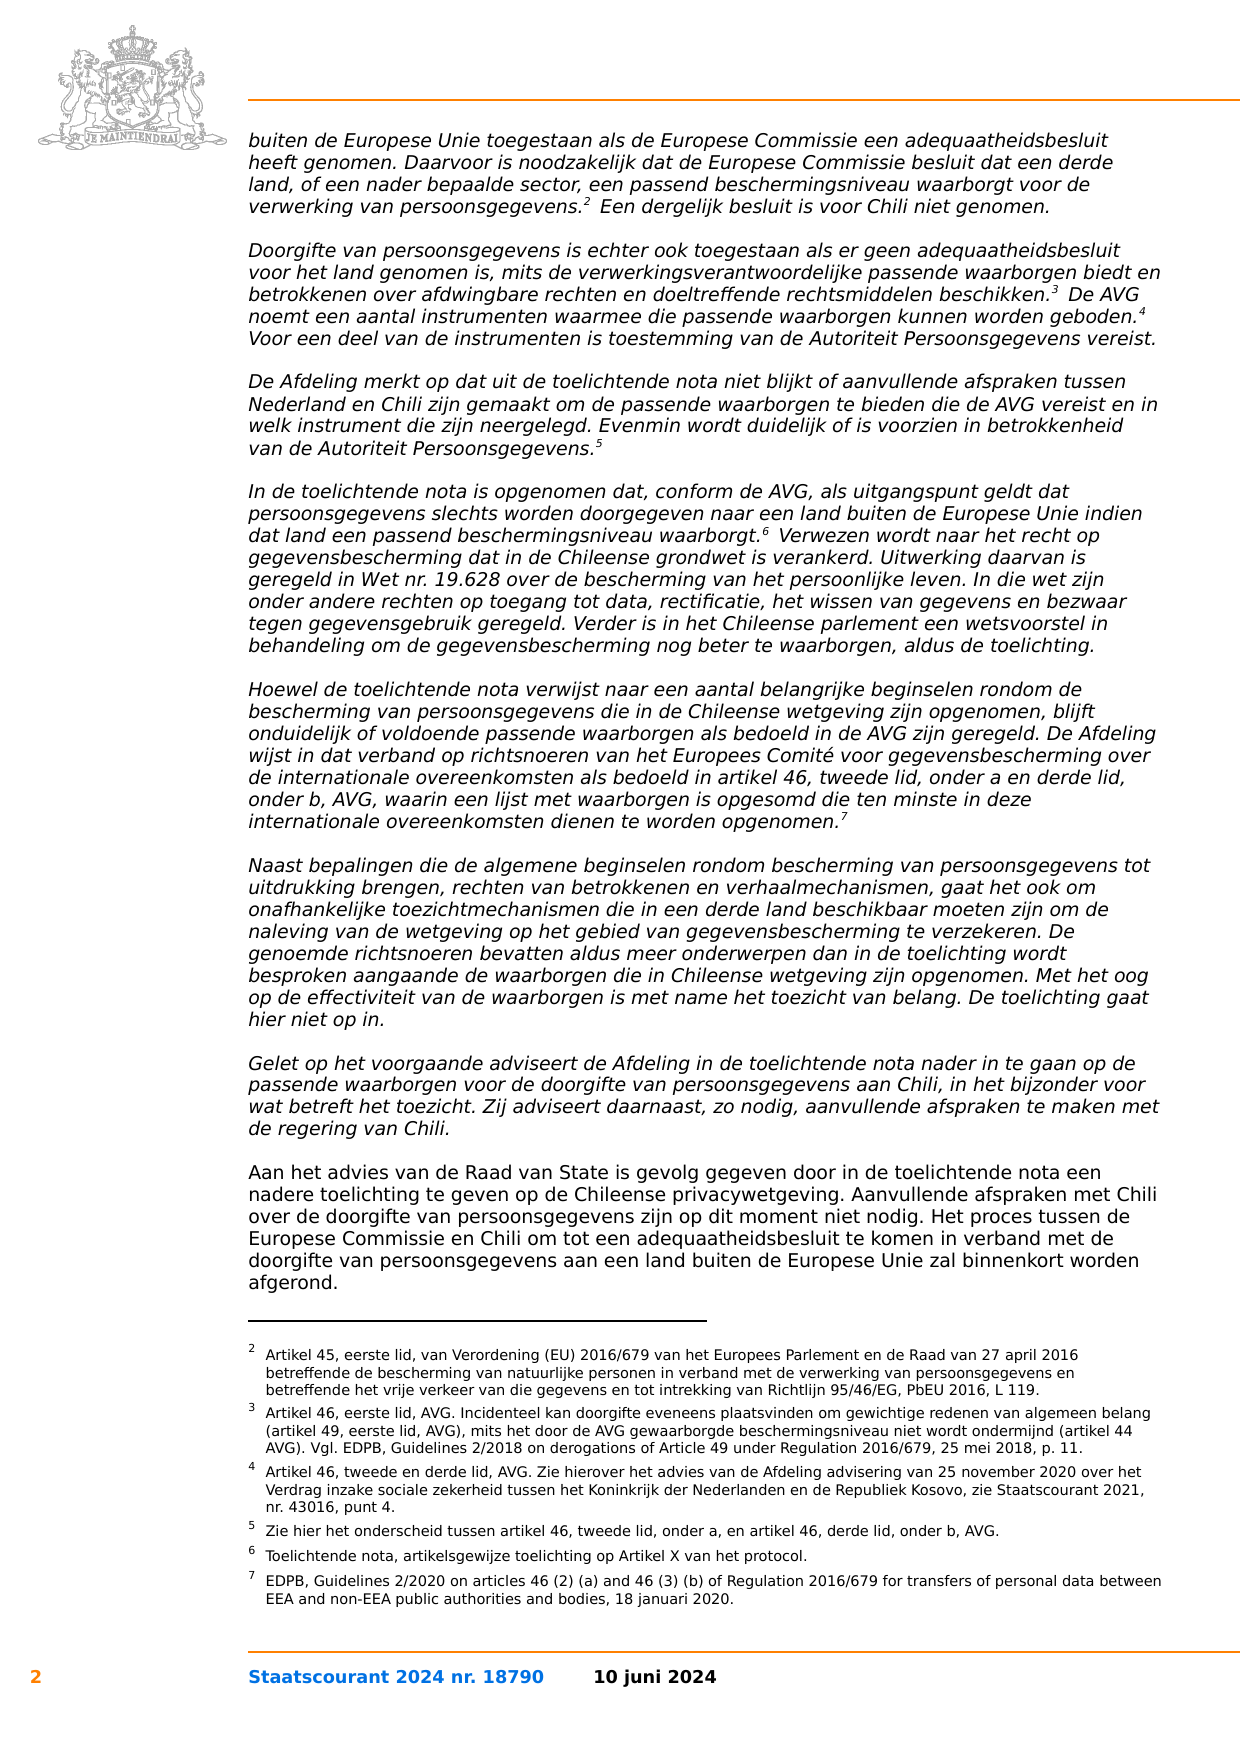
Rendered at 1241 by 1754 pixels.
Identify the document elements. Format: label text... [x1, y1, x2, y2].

text Artikel 45, eerste lid, van Verordening (EU) 2016/679 van het Europees Parlement en de Raad van 27 april 2016 betreffende de bescherming van natuurlijke personen in verband met de verwerking van persoonsgegevens en betreffende het vrije verkeer van die gegevens en tot intrekking van Richtlijn 95/46/EG, PbEU 2016, L 119. [248, 1343, 1163, 1398]
text Gelet op het voorgaande adviseert de Afdeling in de toelichtende nota nader in te gaan op de passende waarborgen voor de doorgifte van persoonsgegevens aan Chili, in het bijzonder voor wat betreft het toezicht. Zij adviseert daarnaast, zo nodig, aanvullende afspraken te maken met de regering van Chili. [248, 1052, 1163, 1140]
text De Afdeling merkt op dat uit de toelichtende nota niet blijkt of aanvullende afspraken tussen Nederland en Chili zijn gemaakt om de passende waarborgen te bieden die de AVG vereist en in welk instrument die zijn neergelegd. Evenmin wordt duidelijk of is voorzien in betrokkenheid van de Autoriteit Persoonsgegevens. [248, 371, 1163, 459]
text buiten de Europese Unie toegestaan als de Europese Commissie een adequaatheidsbesluit heeft genomen. Daarvoor is noodzakelijk dat de Europese Commissie besluit dat een derde land, of een nader bepaalde sector, een passend beschermingsniveau waarborgt voor de verwerking van persoonsgegevens. Een dergelijk besluit is voor Chili niet genomen. [248, 130, 1163, 218]
text Artikel 46, tweede en derde lid, AVG. Zie hierover het advies van de Afdeling advisering van 25 november 2020 over het Verdrag inzake sociale zekerheid tussen het Koninkrijk der Nederlanden en de Republiek Kosovo, zie Staatscourant 2021, nr. 43016, punt 4. [248, 1460, 1163, 1516]
text Toelichtende nota, artikelsgewijze toelichting op Artikel X van het protocol. [248, 1544, 1163, 1566]
text In de toelichtende nota is opgenomen dat, conform de AVG, als uitgangspunt geldt dat persoonsgegevens slechts worden doorgegeven naar een land buiten de Europese Unie indien dat land een passend beschermingsniveau waarborgt. Verwezen wordt naar het recht op gegevensbescherming dat in de Chileense grondwet is verankerd. Uitwerking daarvan is geregeld in Wet nr. 19.628 over de bescherming van het persoonlijke leven. In die wet zijn onder andere rechten op toegang tot data, rectificatie, het wissen van gegevens en bezwaar tegen gegevensgebruik geregeld. Verder is in het Chileense parlement een wetsvoorstel in behandeling om de gegevensbescherming nog beter te waarborgen, aldus de toelichting. [248, 481, 1163, 657]
picture [38, 25, 227, 150]
text Artikel 46, eerste lid, AVG. Incidenteel kan doorgifte eveneens plaatsvinden om gewichtige redenen van algemeen belang (artikel 49, eerste lid, AVG), mits het door de AVG gewaarborgde beschermingsniveau niet wordt ondermijnd (artikel 44 AVG). Vgl. EDPB, Guidelines 2/2018 on derogations of Article 49 under Regulation 2016/679, 25 mei 2018, p. 11. [248, 1401, 1163, 1457]
text Aan het advies van de Raad van State is gevolg gegeven door in de toelichtende nota een nadere toelichting te geven op de Chileense privacywetgeving. Aanvullende afspraken met Chili over de doorgifte van persoonsgegevens zijn op dit moment niet nodig. Het proces tussen de Europese Commissie en Chili om tot een adequaatheidsbesluit te komen in verband met de doorgifte van persoonsgegevens aan een land buiten de Europese Unie zal binnenkort worden afgerond. [248, 1162, 1163, 1294]
text Naast bepalingen die de algemene beginselen rondom bescherming van persoonsgegevens tot uitdrukking brengen, rechten van betrokkenen en verhaalmechanismen, gaat het ook om onafhankelijke toezichtmechanismen die in een derde land beschikbaar moeten zijn om de naleving van de wetgeving op het gebied van gegevensbescherming te verzekeren. De genoemde richtsnoeren bevatten aldus meer onderwerpen dan in de toelichting wordt besproken aangaande de waarborgen die in Chileense wetgeving zijn opgenomen. Met het oog op de effectiviteit van de waarborgen is met name het toezicht van belang. De toelichting gaat hier niet op in. [248, 855, 1163, 1031]
text Zie hier het onderscheid tussen artikel 46, tweede lid, onder a, en artikel 46, derde lid, onder b, AVG. [248, 1519, 1163, 1541]
text EDPB, Guidelines 2/2020 on articles 46 (2) (a) and 46 (3) (b) of Regulation 2016/679 for transfers of personal data between EEA and non-EEA public authorities and bodies, 18 januari 2020. [248, 1569, 1163, 1608]
text Hoewel de toelichtende nota verwijst naar een aantal belangrijke beginselen rondom de bescherming van persoonsgegevens die in de Chileense wetgeving zijn opgenomen, blijft onduidelijk of voldoende passende waarborgen als bedoeld in de AVG zijn geregeld. De Afdeling wijst in dat verband op richtsnoeren van het Europees Comité voor gegevensbescherming over de internationale overeenkomsten als bedoeld in artikel 46, tweede lid, onder a en derde lid, onder b, AVG, waarin een lijst met waarborgen is opgesomd die ten minste in deze internationale overeenkomsten dienen te worden opgenomen. [248, 679, 1163, 833]
text Doorgifte van persoonsgegevens is echter ook toegestaan als er geen adequaatheidsbesluit voor het land genomen is, mits de verwerkingsverantwoordelijke passende waarborgen biedt en betrokkenen over afdwingbare rechten en doeltreffende rechtsmiddelen beschikken. De AVG noemt een aantal instrumenten waarmee die passende waarborgen kunnen worden geboden. Voor een deel van de instrumenten is toestemming van de Autoriteit Persoonsgegevens vereist. [248, 240, 1163, 349]
